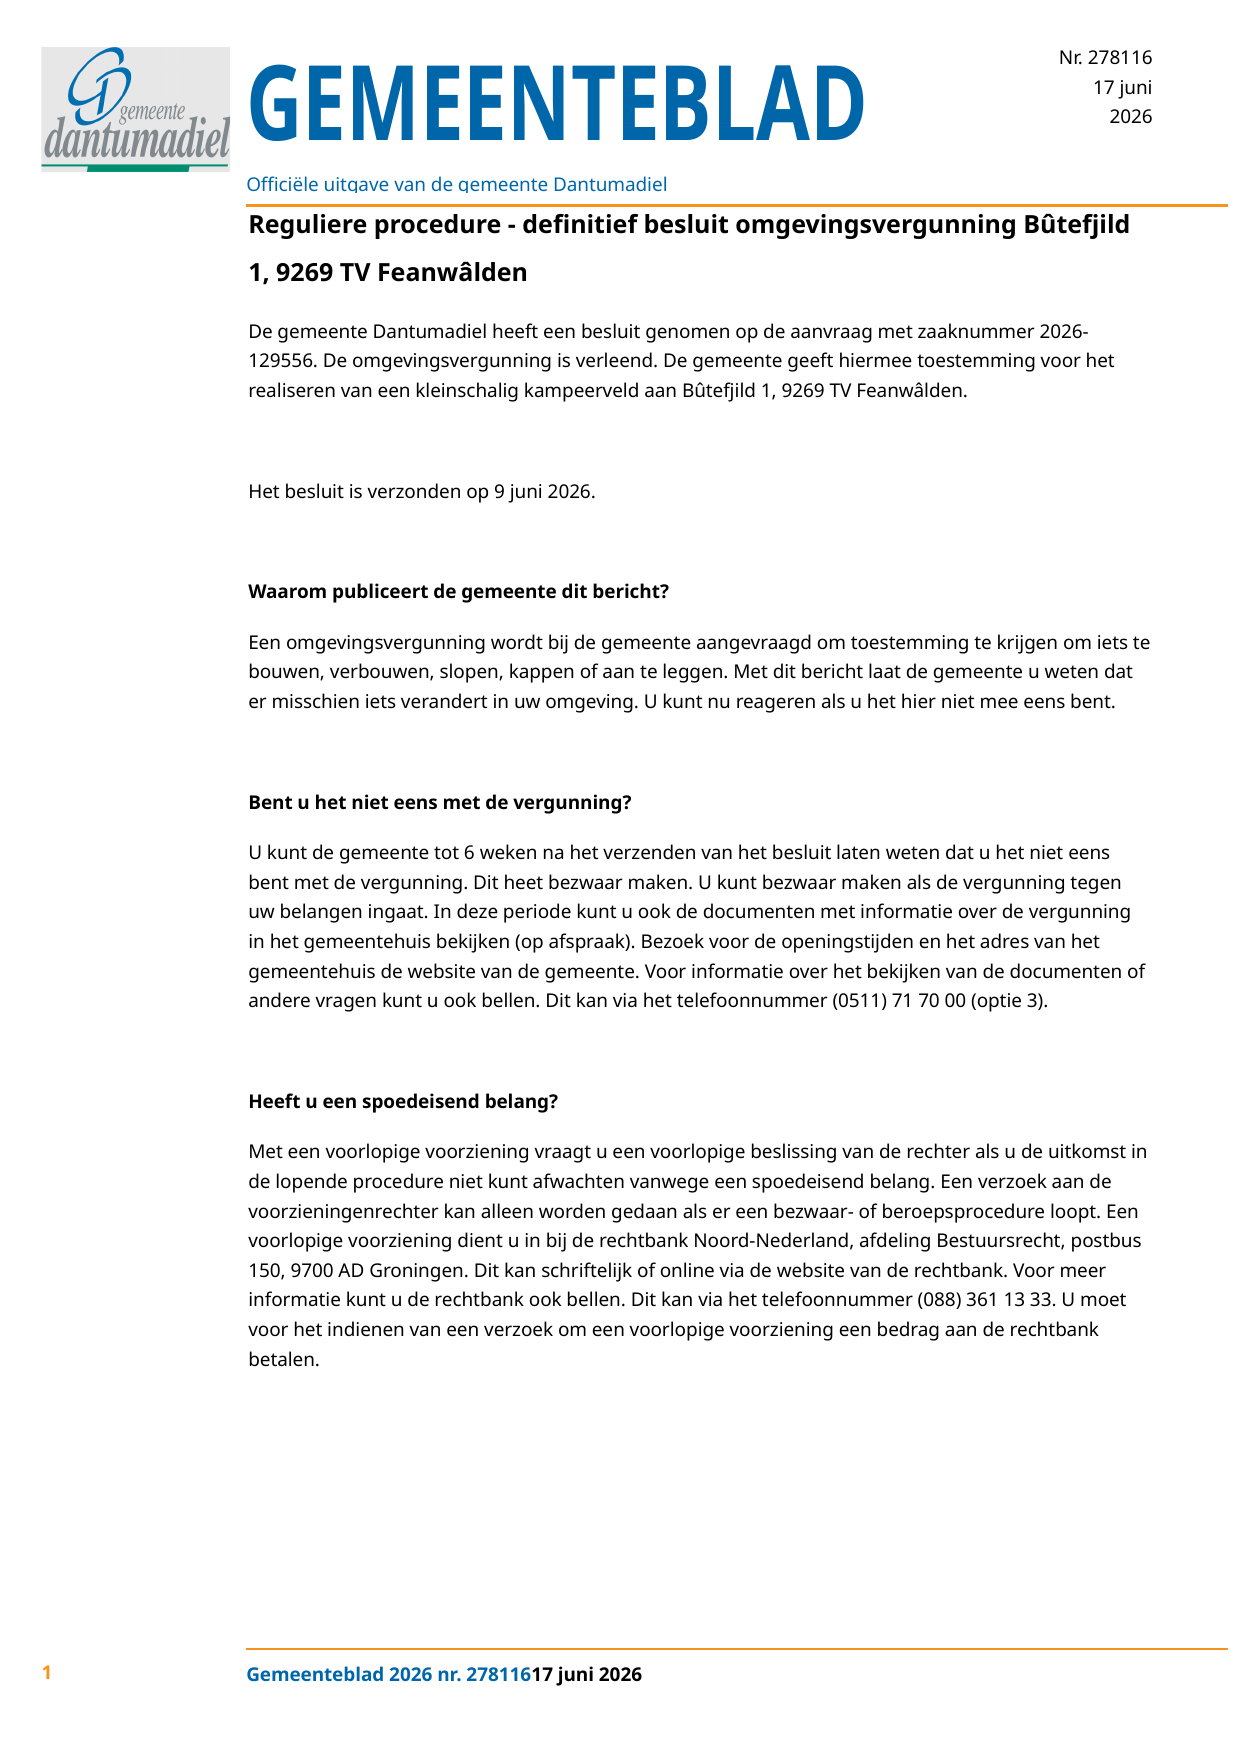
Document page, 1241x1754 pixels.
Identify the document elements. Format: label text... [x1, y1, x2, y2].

text U kunt de gemeente tot 6 weken na het verzenden van het besluit laten weten dat u het niet eens bent met de vergunning. Dit heet bezwaar maken. U kunt bezwaar maken als de vergunning tegen uw belangen ingaat. In deze periode kunt u ook de documenten met informatie over de vergunning in het gemeentehuis bekijken (op afspraak). Bezoek voor de openingstijden en het adres van het gemeentehuis de website van de gemeente. Voor informatie over het bekijken van de documenten of andere vragen kunt u ook bellen. Dit kan via het telefoonnummer (0511) 71 70 00 (optie 3). [248, 839, 1152, 1013]
text Met een voorlopige voorziening vraagt u een voorlopige beslissing van de rechter als u de uitkomst in de lopende procedure niet kunt afwachten vanwege een spoedeisend belang. Een verzoek aan de voorzieningenrechter kan alleen worden gedaan als er een bezwaar- of beroepsprocedure loopt. Een voorlopige voorziening dient u in bij de rechtbank Noord-Nederland, afdeling Bestuursrecht, postbus 150, 9700 AD Groningen. Dit kan schriftelijk of online via de website van de rechtbank. Voor meer informatie kunt u de rechtbank ook bellen. Dit kan via het telefoonnummer (088) 361 13 33. U moet voor het indienen van een verzoek om een voorlopige voorziening een bedrag aan de rechtbank betalen. [248, 1139, 1152, 1372]
text Bent u het niet eens met de vergunning? [248, 789, 1152, 815]
picture [41, 47, 231, 172]
text Reguliere procedure - definitief besluit omgevingsvergunning Bûtefjild 1, 9269 TV Feanwâlden [248, 207, 1152, 288]
text De gemeente Dantumadiel heeft een besluit genomen op de aanvraag met zaaknummer 2026-129556. De omgevingsvergunning is verleend. De gemeente geeft hiermee toestemming voor het realiseren van een kleinschalig kampeerveld aan Bûtefjild 1, 9269 TV Feanwâlden. [248, 318, 1152, 403]
text Heeft u een spoedeisend belang? [248, 1088, 1152, 1114]
text Het besluit is verzonden op 9 juni 2026. [248, 478, 1152, 504]
text Een omgevingsvergunning wordt bij de gemeente aangevraagd om toestemming te krijgen om iets te bouwen, verbouwen, slopen, kappen of aan te leggen. Met dit bericht laat de gemeente u weten dat er misschien iets verandert in uw omgeving. U kunt nu reageren als u het hier niet mee eens bent. [248, 629, 1152, 714]
text Waarom publiceert de gemeente dit bericht? [248, 579, 1152, 604]
